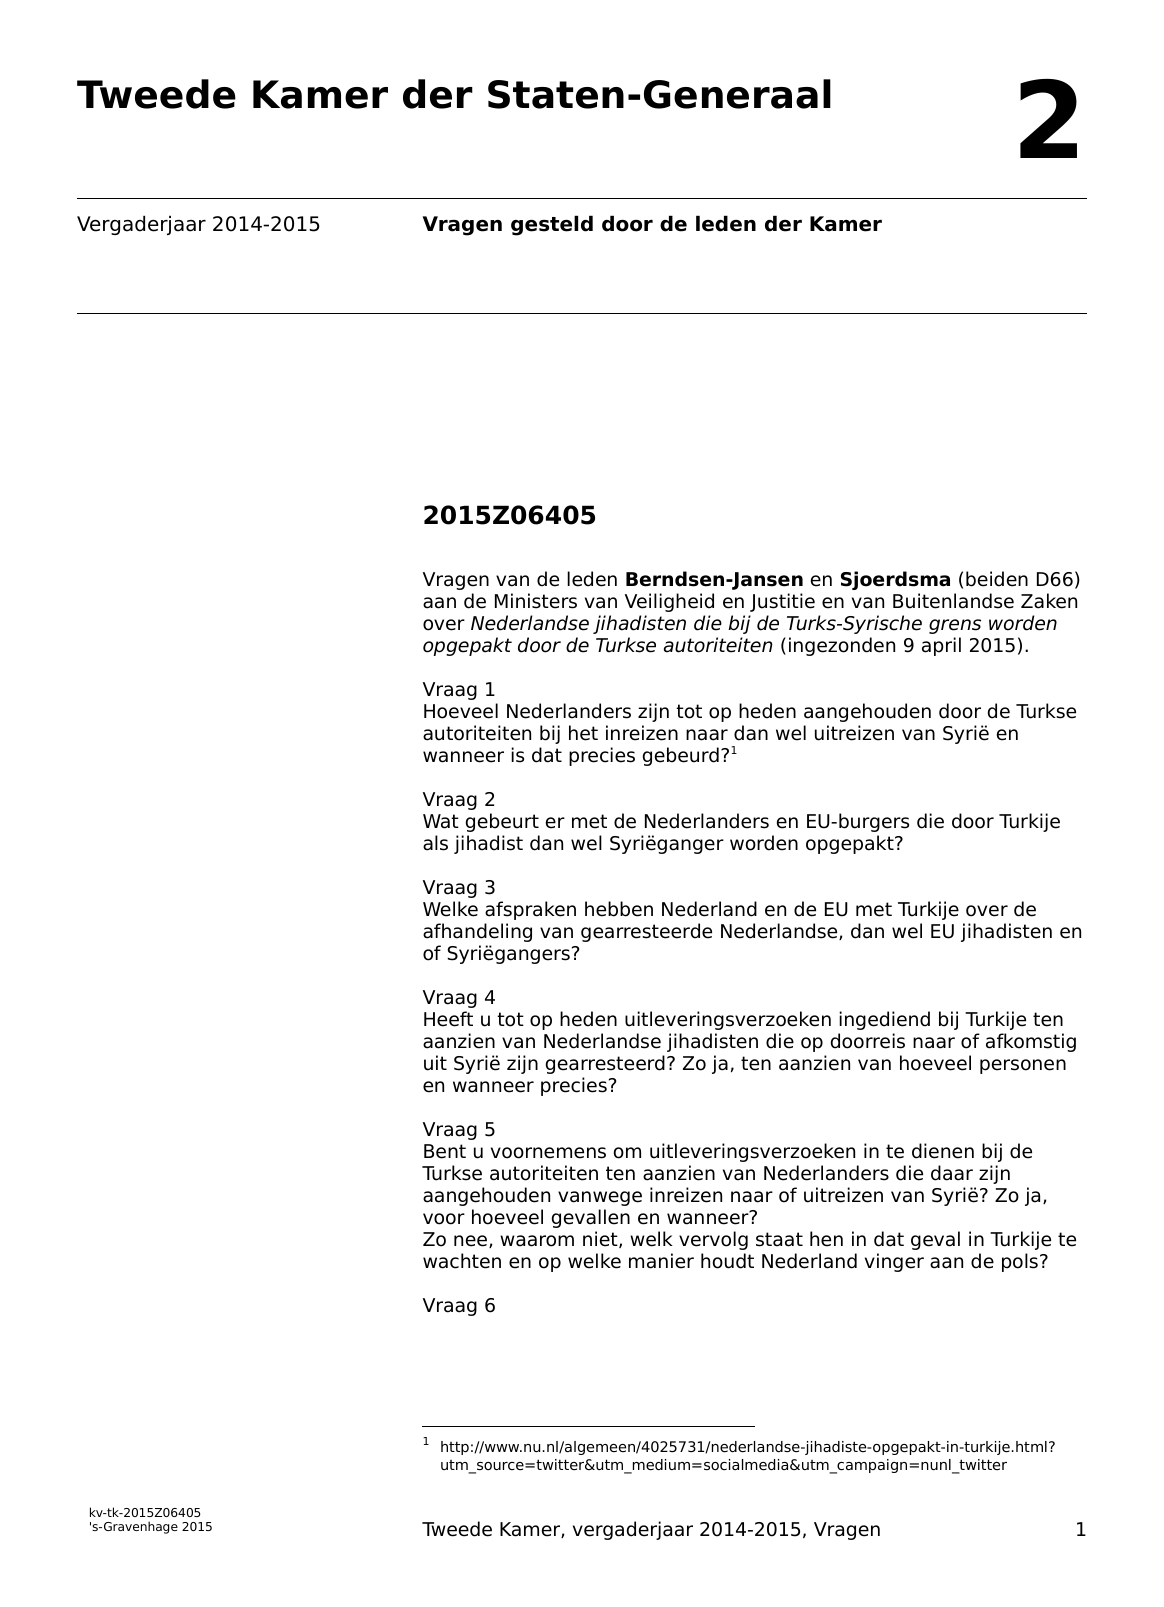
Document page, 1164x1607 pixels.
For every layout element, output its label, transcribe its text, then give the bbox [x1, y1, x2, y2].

text Wat gebeurt er met de Nederlanders en EU-burgers die door Turkije als jihadist dan wel Syriëganger worden opgepakt? [422, 811, 1087, 855]
table_cell Vergaderjaar 2014-2015 [77, 199, 422, 313]
text 2015Z06405 [422, 501, 1087, 531]
table_header Tweede Kamer der Staten-Generaal [77, 59, 886, 198]
table_header 2 [886, 59, 1087, 198]
text Vraag 1 [422, 679, 1087, 701]
text Welke afspraken hebben Nederland en de EU met Turkije over de afhandeling van gearresteerde Nederlandse, dan wel EU jihadisten en of Syriëgangers? [422, 899, 1087, 965]
text Vraag 3 [422, 877, 1087, 899]
text http://www.nu.nl/algemeen/4025731/nederlandse-jihadiste-opgepakt-in-turkije.html?utm_source=twitter&utm_medium=socialmedia&utm_campaign=nunl_twitter [422, 1435, 1087, 1474]
text Vraag 6 [422, 1295, 1087, 1317]
text Vraag 4 [422, 987, 1087, 1009]
text Vraag 5 [422, 1119, 1087, 1141]
table_cell Vragen gesteld door de leden der Kamer [422, 199, 1087, 313]
text Vragen van de leden Berndsen-Jansen en Sjoerdsma (beiden D66) aan de Ministers van Veiligheid en Justitie en van Buitenlandse Zaken over Nederlandse jihadisten die bij de Turks-Syrische grens worden opgepakt door de Turkse autoriteiten (ingezonden 9 april 2015). [422, 569, 1087, 657]
text kv-tk-2015Z06405 [88, 1506, 323, 1520]
text Hoeveel Nederlanders zijn tot op heden aangehouden door de Turkse autoriteiten bij het inreizen naar dan wel uitreizen van Syrië en wanneer is dat precies gebeurd? [422, 701, 1087, 767]
text 's-Gravenhage 2015 [88, 1520, 323, 1534]
text Zo nee, waarom niet, welk vervolg staat hen in dat geval in Turkije te wachten en op welke manier houdt Nederland vinger aan de pols? [422, 1229, 1087, 1273]
text Vraag 2 [422, 789, 1087, 811]
text Heeft u tot op heden uitleveringsverzoeken ingediend bij Turkije ten aanzien van Nederlandse jihadisten die op doorreis naar of afkomstig uit Syrië zijn gearresteerd? Zo ja, ten aanzien van hoeveel personen en wanneer precies? [422, 1009, 1087, 1097]
text Bent u voornemens om uitleveringsverzoeken in te dienen bij de Turkse autoriteiten ten aanzien van Nederlanders die daar zijn aangehouden vanwege inreizen naar of uitreizen van Syrië? Zo ja, voor hoeveel gevallen en wanneer? [422, 1141, 1087, 1229]
